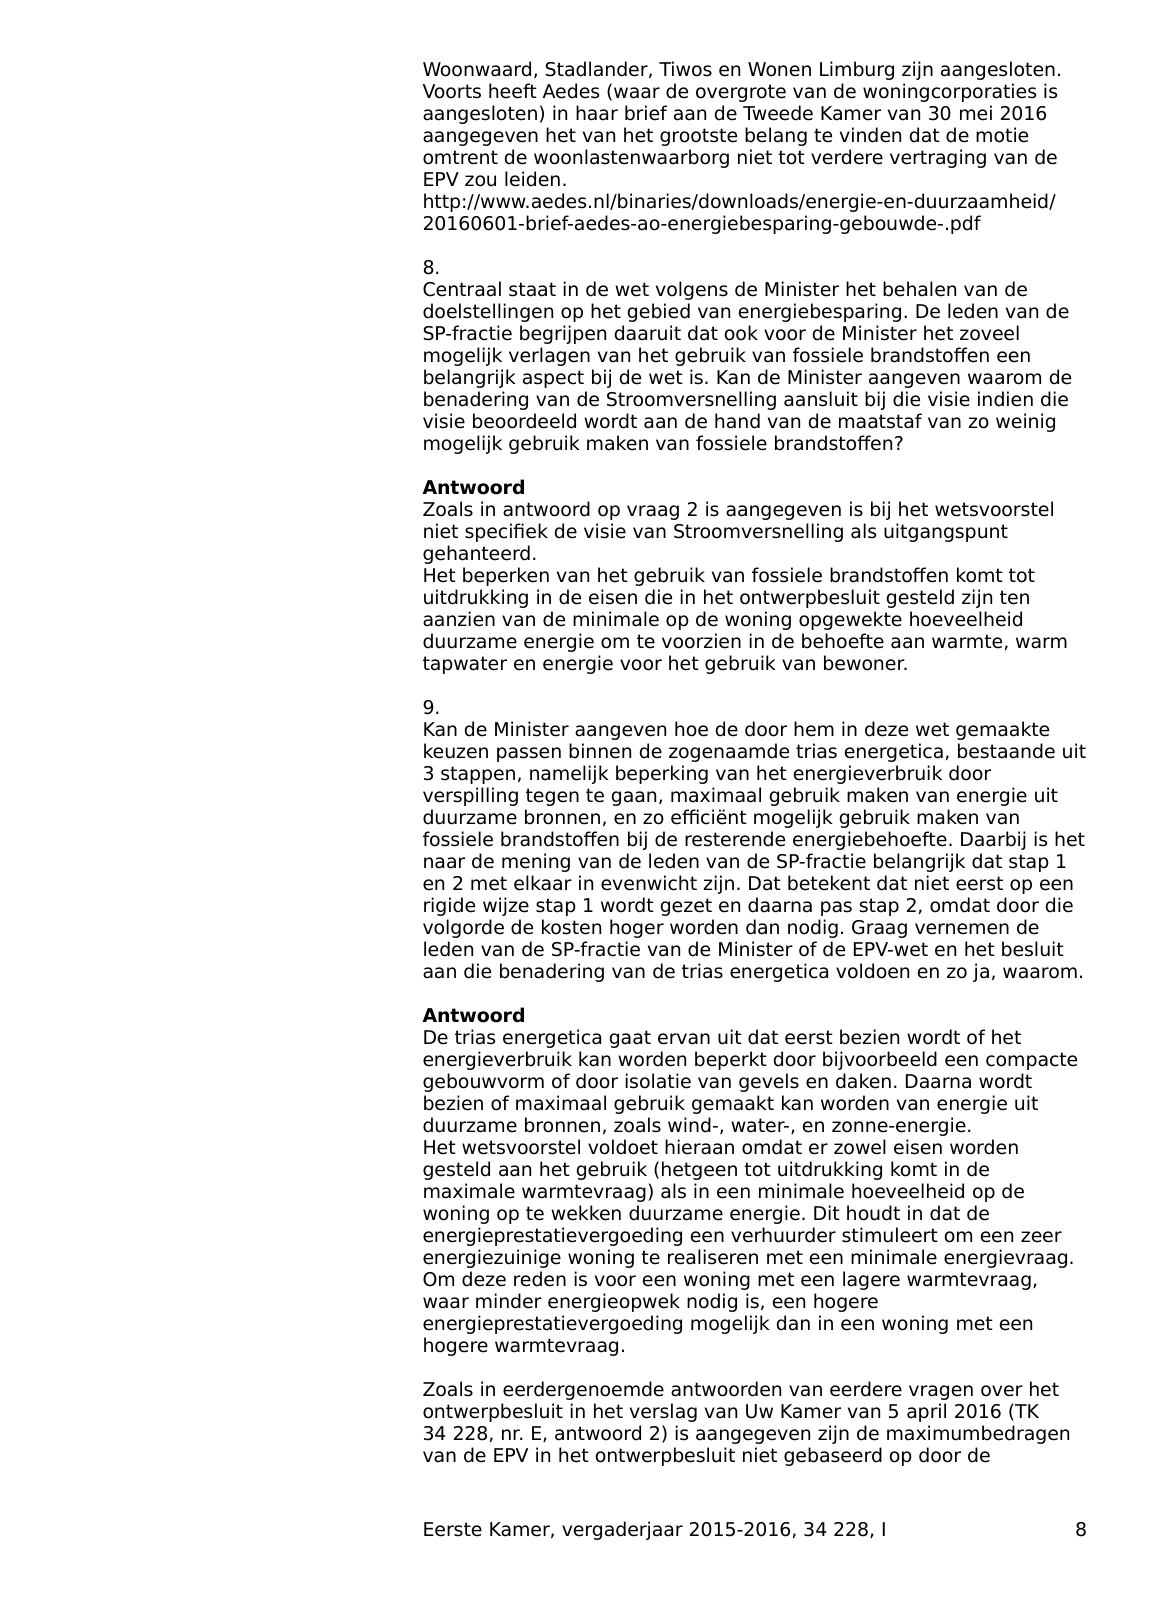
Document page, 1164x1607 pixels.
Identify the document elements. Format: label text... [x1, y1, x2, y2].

text Woonwaard, Stadlander, Tiwos en Wonen Limburg zijn aangesloten. Voorts heeft Aedes (waar de overgrote van de woningcorporaties is aangesloten) in haar brief aan de Tweede Kamer van 30 mei 2016 aangegeven het van het grootste belang te vinden dat de motie omtrent de woonlastenwaarborg niet tot verdere vertraging van de EPV zou leiden. [422, 59, 1087, 191]
text Zoals in antwoord op vraag 2 is aangegeven is bij het wetsvoorstel niet specifiek de visie van Stroomversnelling als uitgangspunt gehanteerd. [422, 499, 1087, 565]
text 8. [422, 257, 1087, 279]
text Zoals in eerdergenoemde antwoorden van eerdere vragen over het ontwerpbesluit in het verslag van Uw Kamer van 5 april 2016 (TK 34 228, nr. E, antwoord 2) is aangegeven zijn de maximumbedragen van de EPV in het ontwerpbesluit niet gebaseerd op door de [422, 1379, 1087, 1467]
text http://www.aedes.nl/binaries/downloads/energie-en-duurzaamheid/20160601-brief-aedes-ao-energiebesparing-gebouwde-.pdf [422, 191, 1087, 235]
text Antwoord [422, 1005, 1087, 1027]
text Kan de Minister aangeven hoe de door hem in deze wet gemaakte keuzen passen binnen de zogenaamde trias energetica, bestaande uit 3 stappen, namelijk beperking van het energieverbruik door verspilling tegen te gaan, maximaal gebruik maken van energie uit duurzame bronnen, en zo efficiënt mogelijk gebruik maken van fossiele brandstoffen bij de resterende energiebehoefte. Daarbij is het naar de mening van de leden van de SP-fractie belangrijk dat stap 1 en 2 met elkaar in evenwicht zijn. Dat betekent dat niet eerst op een rigide wijze stap 1 wordt gezet en daarna pas stap 2, omdat door die volgorde de kosten hoger worden dan nodig. Graag vernemen de leden van de SP-fractie van de Minister of de EPV-wet en het besluit aan die benadering van de trias energetica voldoen en zo ja, waarom. [422, 719, 1087, 983]
text Het wetsvoorstel voldoet hieraan omdat er zowel eisen worden gesteld aan het gebruik (hetgeen tot uitdrukking komt in de maximale warmtevraag) als in een minimale hoeveelheid op de woning op te wekken duurzame energie. Dit houdt in dat de energieprestatievergoeding een verhuurder stimuleert om een zeer energiezuinige woning te realiseren met een minimale energievraag. Om deze reden is voor een woning met een lagere warmtevraag, waar minder energieopwek nodig is, een hogere energieprestatievergoeding mogelijk dan in een woning met een hogere warmtevraag. [422, 1137, 1087, 1357]
text De trias energetica gaat ervan uit dat eerst bezien wordt of het energieverbruik kan worden beperkt door bijvoorbeeld een compacte gebouwvorm of door isolatie van gevels en daken. Daarna wordt bezien of maximaal gebruik gemaakt kan worden van energie uit duurzame bronnen, zoals wind-, water-, en zonne-energie. [422, 1027, 1087, 1137]
text Het beperken van het gebruik van fossiele brandstoffen komt tot uitdrukking in de eisen die in het ontwerpbesluit gesteld zijn ten aanzien van de minimale op de woning opgewekte hoeveelheid duurzame energie om te voorzien in de behoefte aan warmte, warm tapwater en energie voor het gebruik van bewoner. [422, 565, 1087, 675]
text Antwoord [422, 477, 1087, 499]
text Centraal staat in de wet volgens de Minister het behalen van de doelstellingen op het gebied van energiebesparing. De leden van de SP-fractie begrijpen daaruit dat ook voor de Minister het zoveel mogelijk verlagen van het gebruik van fossiele brandstoffen een belangrijk aspect bij de wet is. Kan de Minister aangeven waarom de benadering van de Stroomversnelling aansluit bij die visie indien die visie beoordeeld wordt aan de hand van de maatstaf van zo weinig mogelijk gebruik maken van fossiele brandstoffen? [422, 279, 1087, 455]
text 9. [422, 697, 1087, 719]
